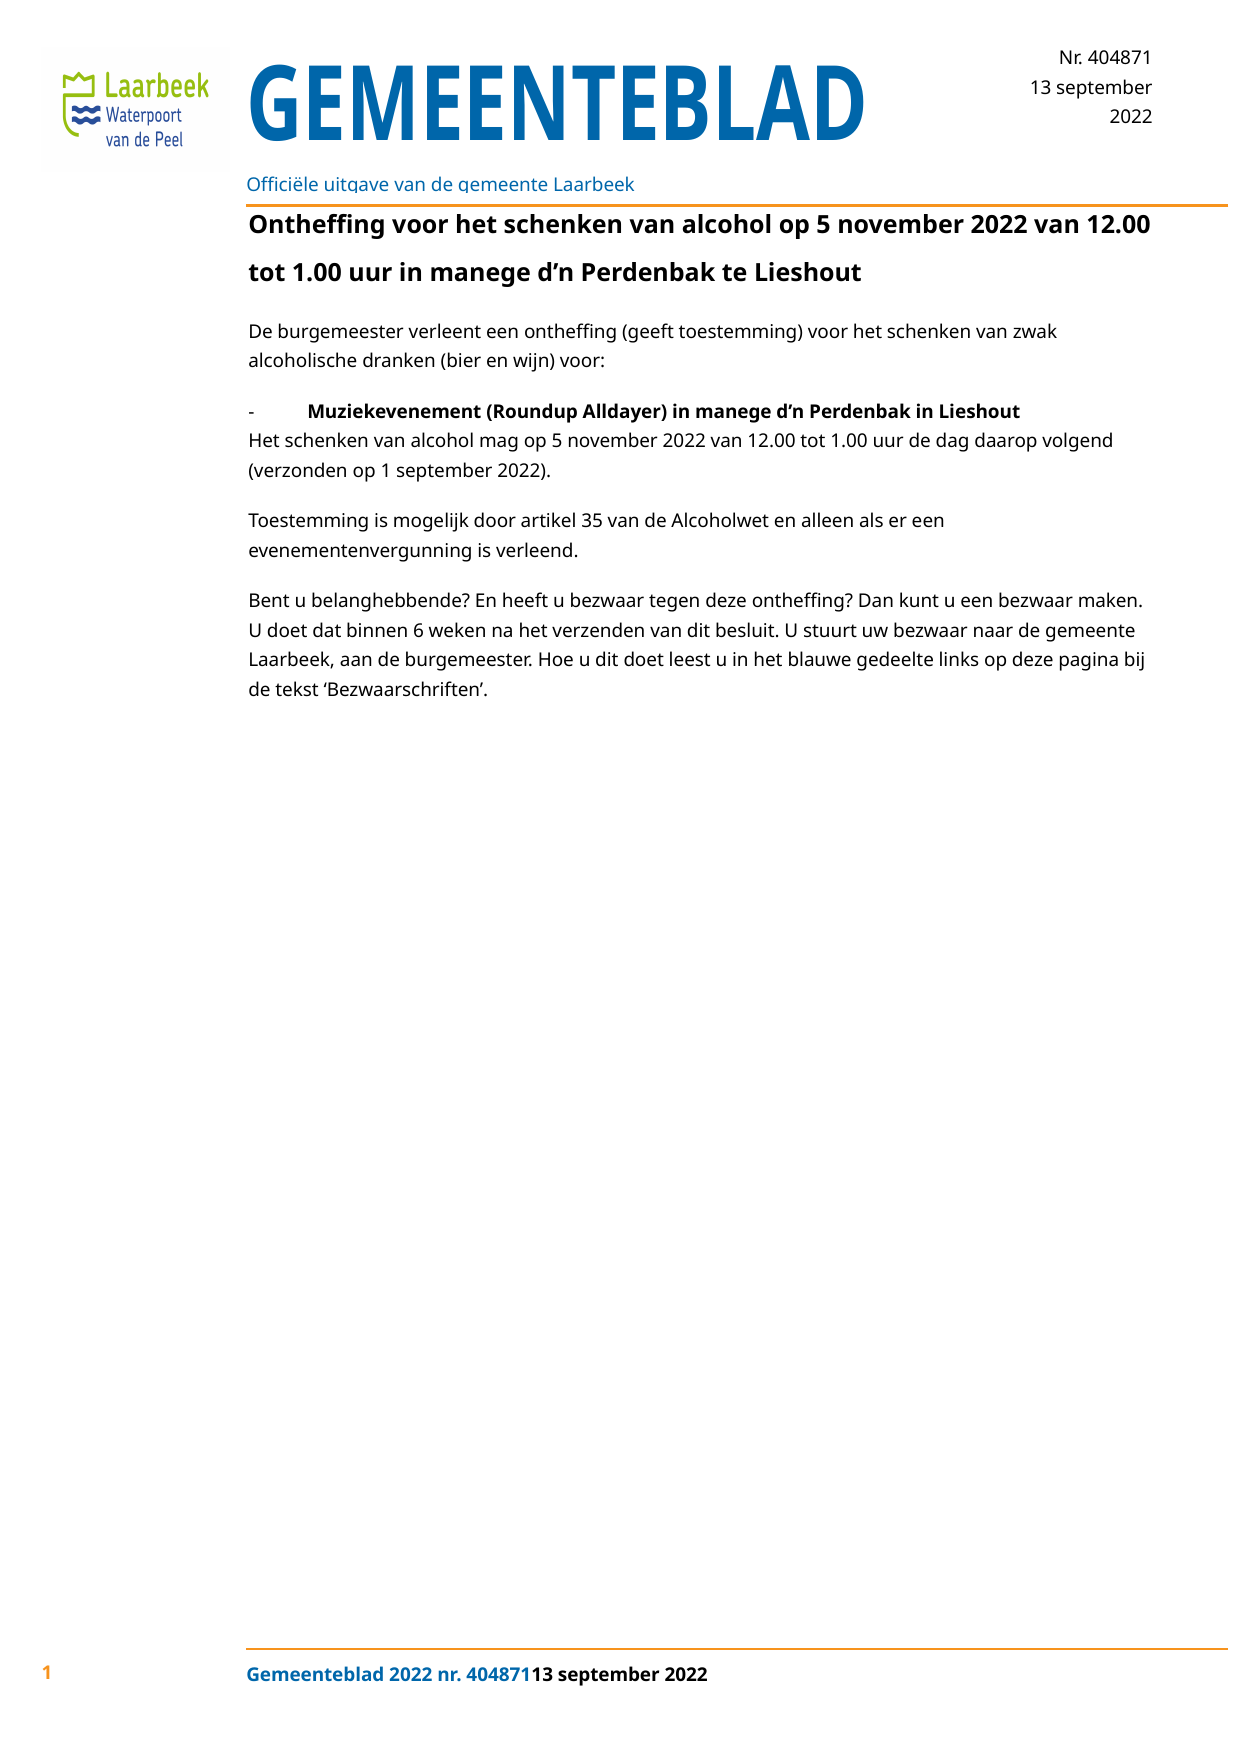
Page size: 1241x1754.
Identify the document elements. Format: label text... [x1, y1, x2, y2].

text Het schenken van alcohol mag op 5 november 2022 van 12.00 tot 1.00 uur de dag daarop volgend (verzonden op 1 september 2022). [248, 427, 1152, 483]
text Toestemming is mogelijk door artikel 35 van de Alcoholwet en alleen als er een evenementenvergunning is verleend. [248, 507, 1152, 563]
text Bent u belanghebbende? En heeft u bezwaar tegen deze ontheffing? Dan kunt u een bezwaar maken. U doet dat binnen 6 weken na het verzenden van dit besluit. U stuurt uw bezwaar naar de gemeente Laarbeek, aan de burgemeester. Hoe u dit doet leest u in het blauwe gedeelte links op deze pagina bij de tekst ‘Bezwaarschriften’. [248, 587, 1152, 702]
picture [41, 47, 231, 172]
list Muziekevenement (Roundup Alldayer) in manege d’n Perdenbak in Lieshout [248, 398, 1152, 424]
text De burgemeester verleent een ontheffing (geeft toestemming) voor het schenken van zwak alcoholische dranken (bier en wijn) voor: [248, 318, 1152, 373]
text Ontheffing voor het schenken van alcohol op 5 november 2022 van 12.00 tot 1.00 uur in manege d’n Perdenbak te Lieshout [248, 207, 1152, 288]
